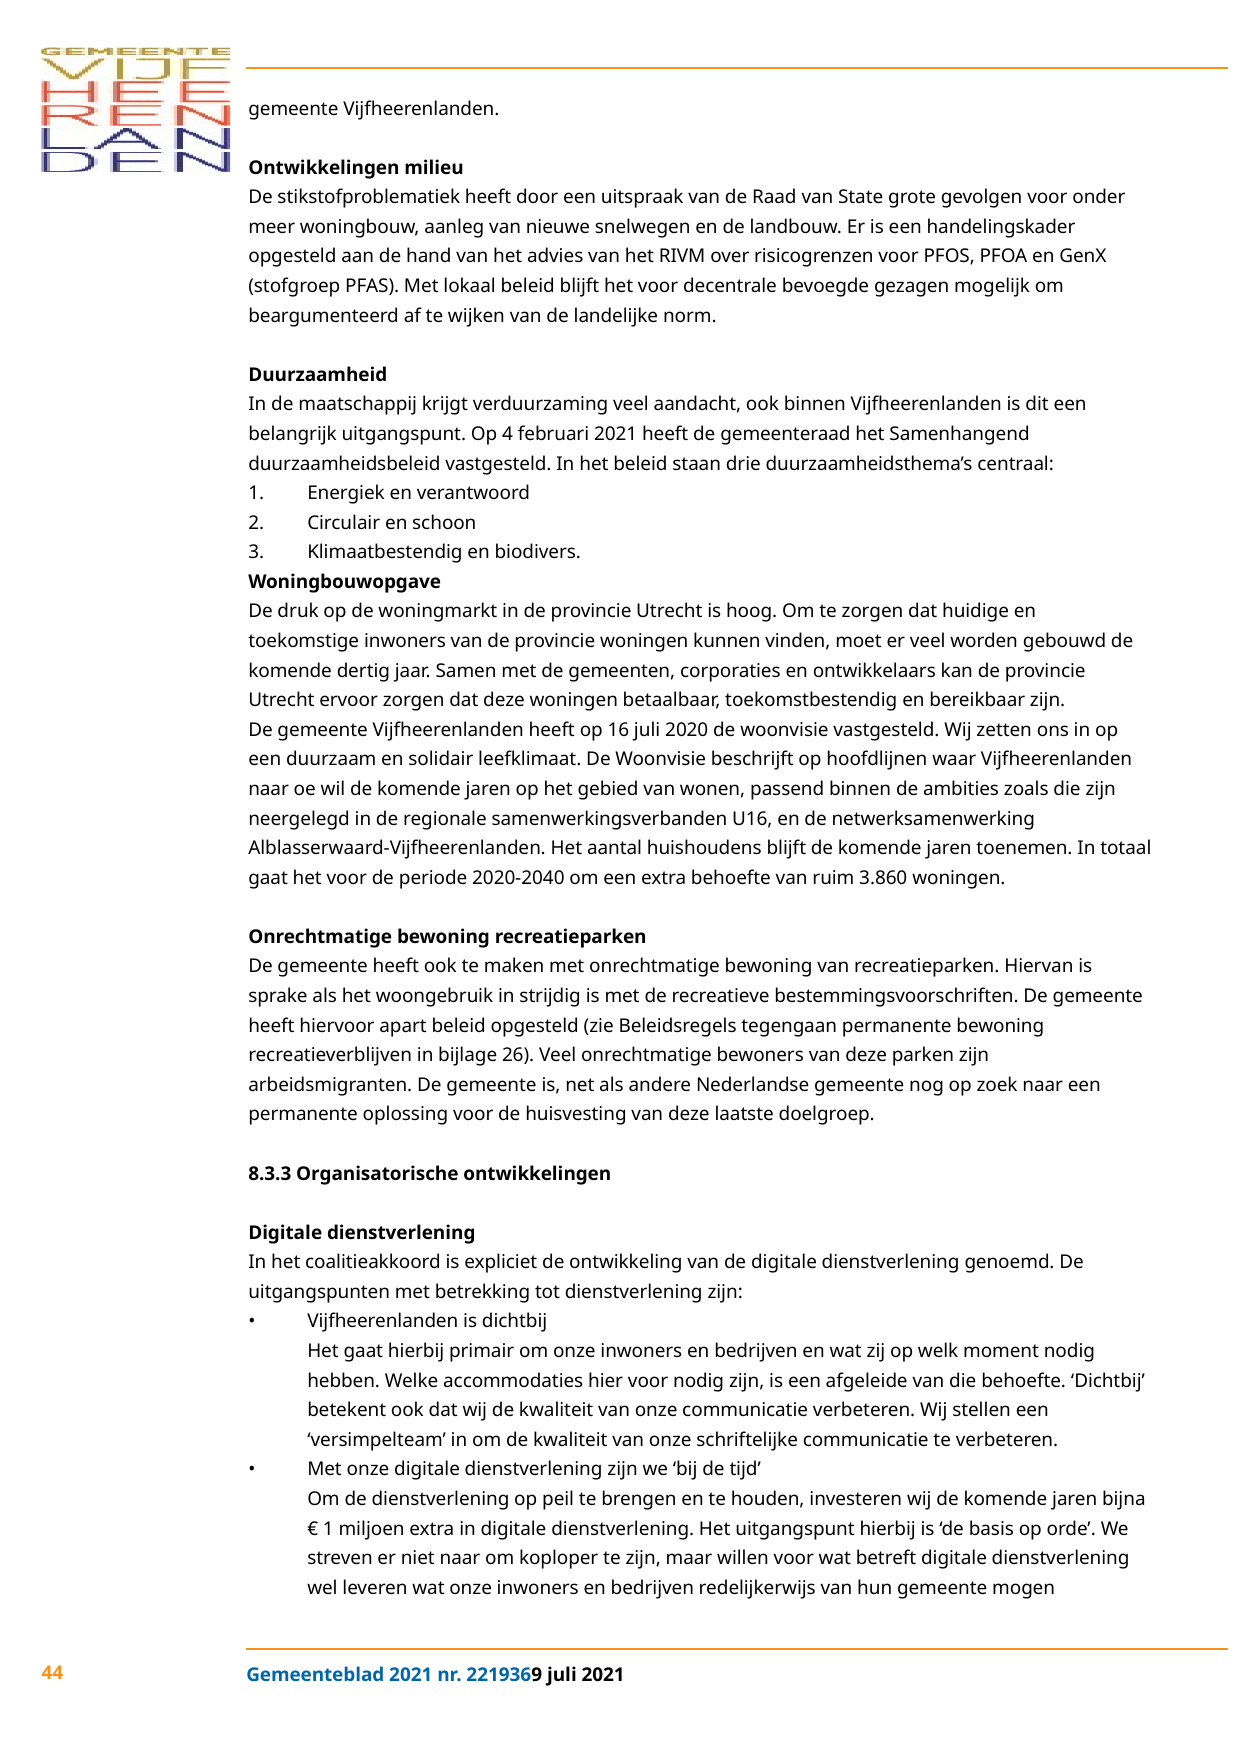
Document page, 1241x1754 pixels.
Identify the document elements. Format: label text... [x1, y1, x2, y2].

text Digitale dienstverlening [248, 1219, 1152, 1245]
list Circulair en schoon [248, 509, 1152, 535]
text De druk op de woningmarkt in de provincie Utrecht is hoog. Om te zorgen dat huidige en toekomstige inwoners van de provincie woningen kunnen vinden, moet er veel worden gebouwd de komende dertig jaar. Samen met de gemeenten, corporaties en ontwikkelaars kan de provincie Utrecht ervoor zorgen dat deze woningen betaalbaar, toekomstbestendig en bereikbaar zijn. [248, 598, 1152, 712]
picture [41, 47, 231, 172]
text 8.3.3 Organisatorische ontwikkelingen [248, 1160, 1152, 1186]
text Woningbouwopgave [248, 568, 1152, 594]
list Vijfheerenlanden is dichtbij [248, 1308, 1152, 1333]
text In de maatschappij krijgt verduurzaming veel aandacht, ook binnen Vijfheerenlanden is dit een belangrijk uitgangspunt. Op 4 februari 2021 heeft de gemeenteraad het Samenhangend duurzaamheidsbeleid vastgesteld. In het beleid staan drie duurzaamheidsthema’s centraal: [248, 391, 1152, 476]
text De stikstofproblematiek heeft door een uitspraak van de Raad van State grote gevolgen voor onder meer woningbouw, aanleg van nieuwe snelwegen en de landbouw. Er is een handelingskader opgesteld aan de hand van het advies van het RIVM over risicogrenzen voor PFOS, PFOA en GenX (stofgroep PFAS). Met lokaal beleid blijft het voor decentrale bevoegde gezagen mogelijk om beargumenteerd af te wijken van de landelijke norm. [248, 183, 1152, 328]
text De gemeente heeft ook te maken met onrechtmatige bewoning van recreatieparken. Hiervan is sprake als het woongebruik in strijdig is met de recreatieve bestemmingsvoorschriften. De gemeente heeft hiervoor apart beleid opgesteld (zie Beleidsregels tegengaan permanente bewoning recreatieverblijven in bijlage 26). Veel onrechtmatige bewoners van deze parken zijn arbeidsmigranten. De gemeente is, net als andere Nederlandse gemeente nog op zoek naar een permanente oplossing voor de huisvesting van deze laatste doelgroep. [248, 953, 1152, 1126]
list Met onze digitale dienstverlening zijn we ‘bij de tijd’ [248, 1456, 1152, 1481]
text De gemeente Vijfheerenlanden heeft op 16 juli 2020 de woonvisie vastgesteld. Wij zetten ons in op een duurzaam en solidair leefklimaat. De Woonvisie beschrijft op hoofdlijnen waar Vijfheerenlanden naar oe wil de komende jaren op het gebied van wonen, passend binnen de ambities zoals die zijn neergelegd in de regionale samenwerkingsverbanden U16, en de netwerksamenwerking Alblasserwaard-Vijfheerenlanden. Het aantal huishoudens blijft de komende jaren toenemen. In totaal gaat het voor de periode 2020-2040 om een extra behoefte van ruim 3.860 woningen. [248, 716, 1152, 890]
text In het coalitieakkoord is expliciet de ontwikkeling van de digitale dienstverlening genoemd. De uitgangspunten met betrekking tot dienstverlening zijn: [248, 1248, 1152, 1304]
list Klimaatbestendig en biodivers. [248, 538, 1152, 564]
text gemeente Vijfheerenlanden. [248, 95, 1152, 121]
text Duurzaamheid [248, 361, 1152, 387]
text Onrechtmatige bewoning recreatieparken [248, 923, 1152, 949]
list Energiek en verantwoord [248, 479, 1152, 505]
text Ontwikkelingen milieu [248, 154, 1152, 180]
list Om de dienstverlening op peil te brengen en te houden, investeren wij de komende jaren bijna € 1 miljoen extra in digitale dienstverlening. Het uitgangspunt hierbij is ‘de basis op orde’. We streven er niet naar om koploper te zijn, maar willen voor wat betreft digitale dienstverlening wel leveren wat onze inwoners en bedrijven redelijkerwijs van hun gemeente mogen [248, 1485, 1152, 1600]
list Het gaat hierbij primair om onze inwoners en bedrijven en wat zij op welk moment nodig hebben. Welke accommodaties hier voor nodig zijn, is een afgeleide van die behoefte. ‘Dichtbij’ betekent ook dat wij de kwaliteit van onze communicatie verbeteren. Wij stellen een ‘versimpelteam’ in om de kwaliteit van onze schriftelijke communicatie te verbeteren. [248, 1337, 1152, 1452]
